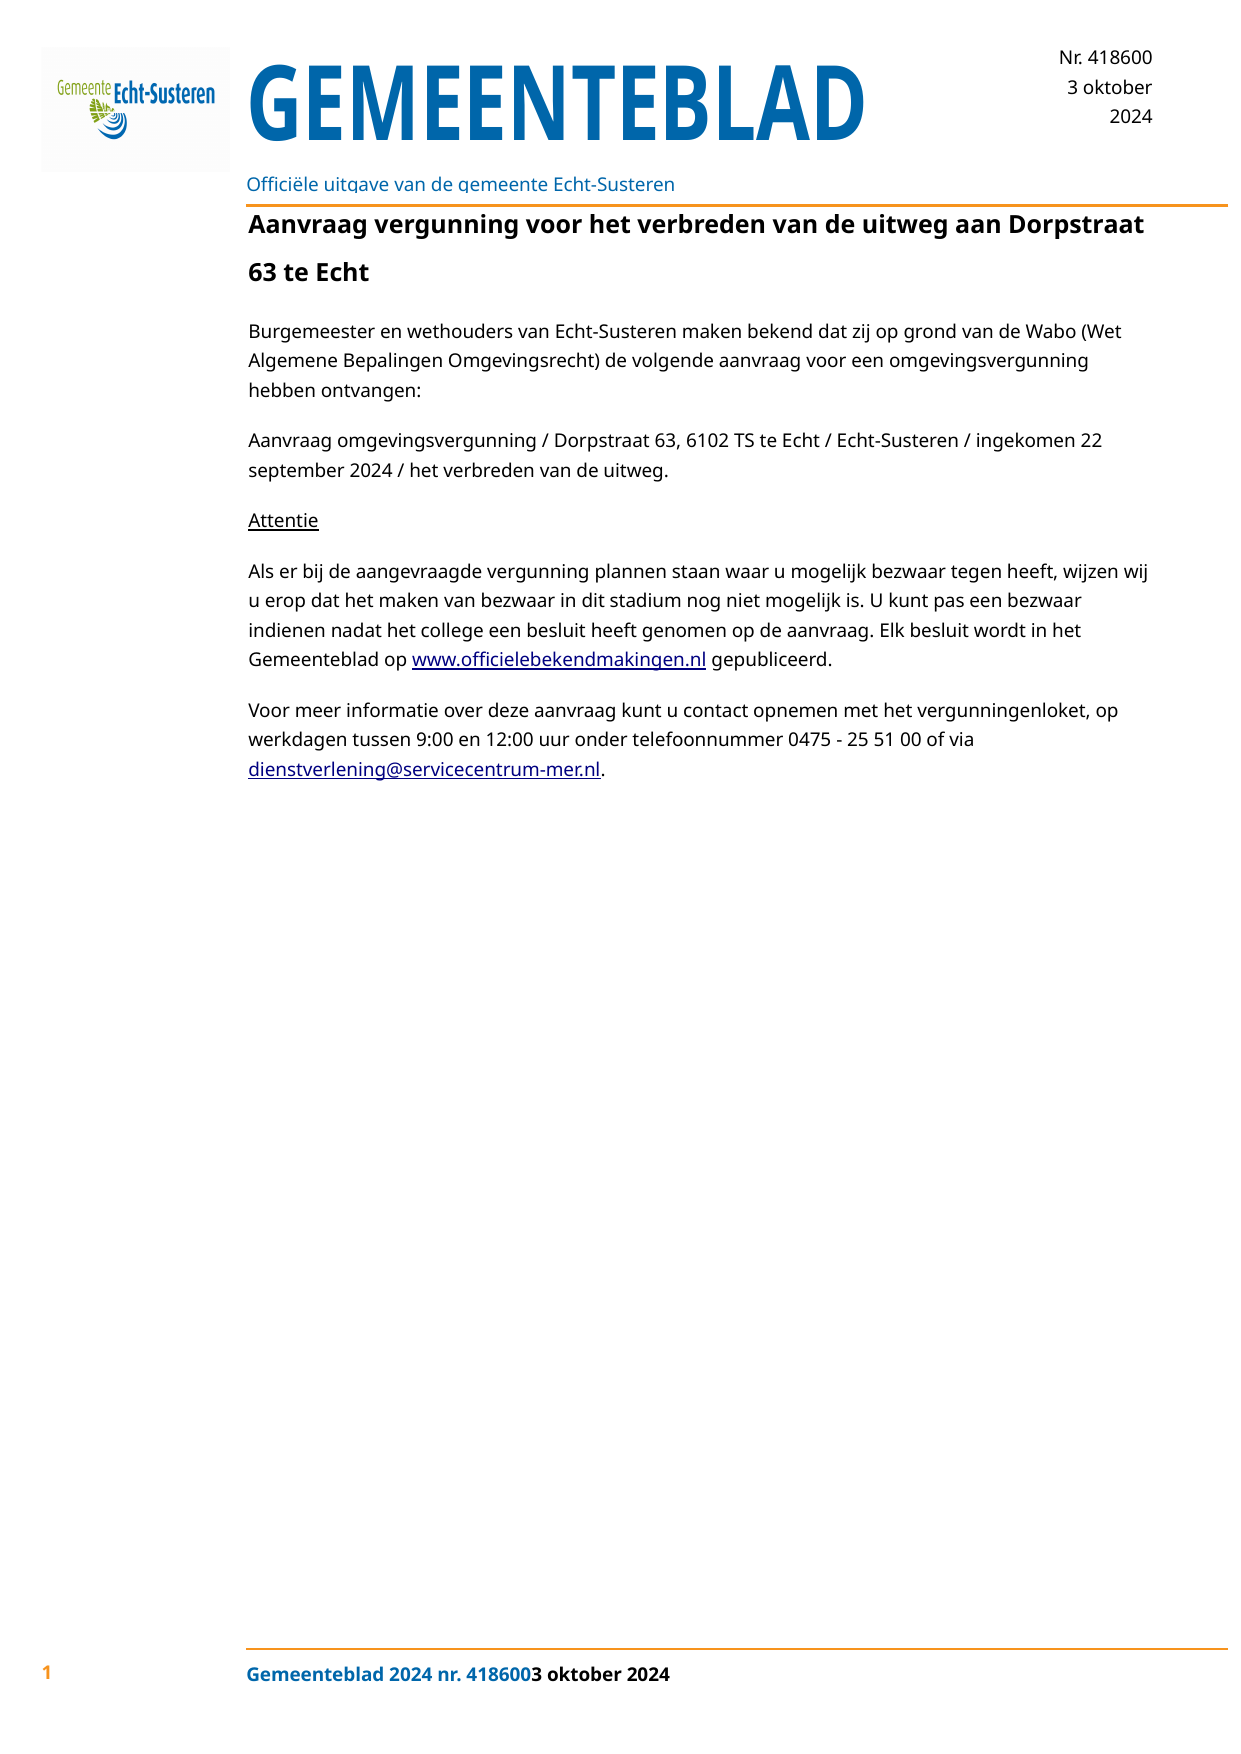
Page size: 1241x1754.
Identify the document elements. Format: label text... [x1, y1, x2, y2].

text Aanvraag vergunning voor het verbreden van de uitweg aan Dorpstraat 63 te Echt [248, 207, 1152, 288]
text Voor meer informatie over deze aanvraag kunt u contact opnemen met het vergunningenloket, op werkdagen tussen 9:00 en 12:00 uur onder telefoonnummer 0475 - 25 51 00 of via dienstverlening@servicecentrum-mer.nl. [248, 697, 1152, 782]
text Attentie [248, 507, 1152, 533]
picture [41, 47, 231, 172]
text Als er bij de aangevraagde vergunning plannen staan waar u mogelijk bezwaar tegen heeft, wijzen wij u erop dat het maken van bezwaar in dit stadium nog niet mogelijk is. U kunt pas een bezwaar indienen nadat het college een besluit heeft genomen op de aanvraag. Elk besluit wordt in het Gemeenteblad op www.officielebekendmakingen.nl gepubliceerd. [248, 558, 1152, 672]
text Aanvraag omgevingsvergunning / Dorpstraat 63, 6102 TS te Echt / Echt-Susteren / ingekomen 22 september 2024 / het verbreden van de uitweg. [248, 427, 1152, 483]
text Burgemeester en wethouders van Echt-Susteren maken bekend dat zij op grond van de Wabo (Wet Algemene Bepalingen Omgevingsrecht) de volgende aanvraag voor een omgevingsvergunning hebben ontvangen: [248, 318, 1152, 403]
